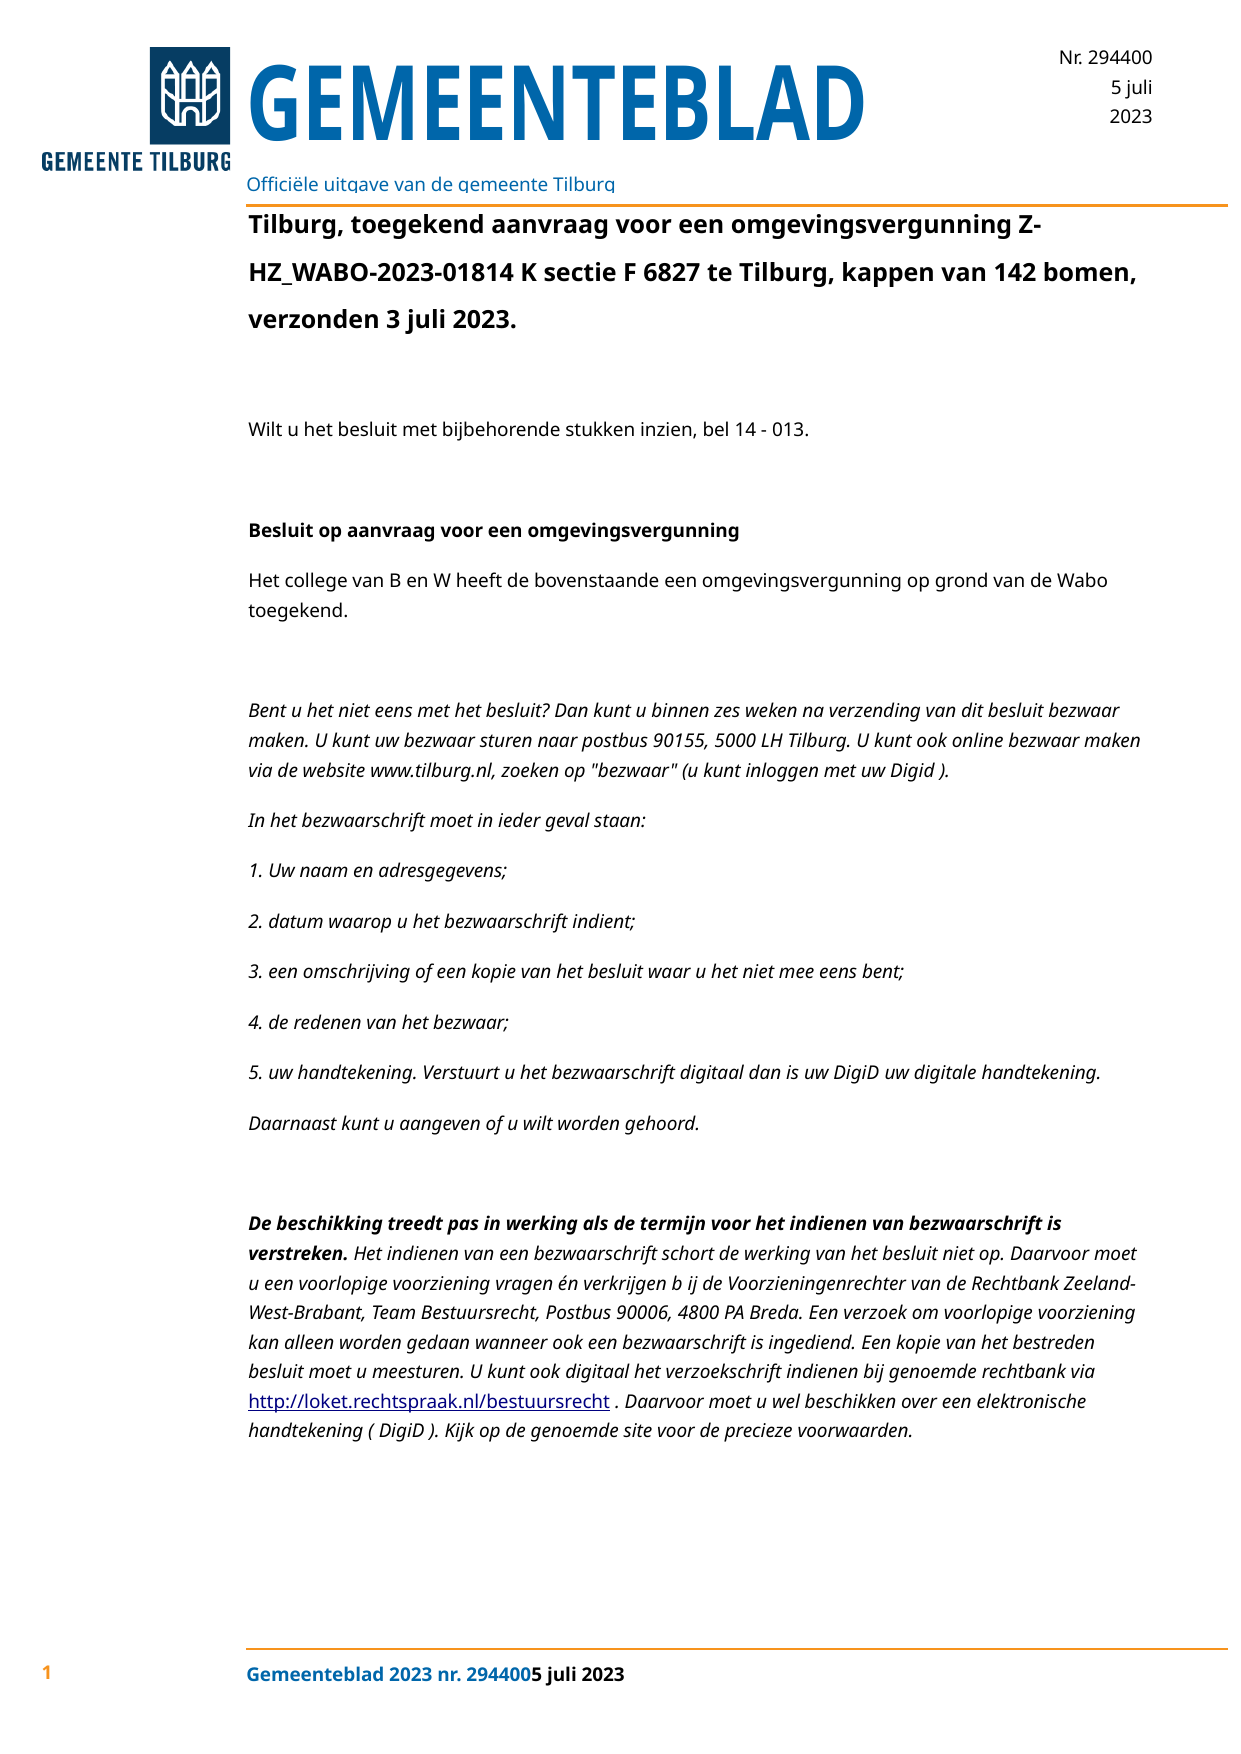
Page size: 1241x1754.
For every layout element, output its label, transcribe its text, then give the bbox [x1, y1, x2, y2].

text Bent u het niet eens met het besluit? Dan kunt u binnen zes weken na verzending van dit besluit bezwaar maken. U kunt uw bezwaar sturen naar postbus 90155, 5000 LH Tilburg. U kunt ook online bezwaar maken via de website www.tilburg.nl, zoeken op "bezwaar" (u kunt inloggen met uw Digid ). [248, 698, 1152, 782]
text 4. de redenen van het bezwaar; [248, 1009, 1152, 1034]
text Het college van B en W heeft de bovenstaande een omgevingsvergunning op grond van de Wabo toegekend. [248, 567, 1152, 622]
text 1. Uw naam en adresgegevens; [248, 858, 1152, 883]
text 2. datum waarop u het bezwaarschrift indient; [248, 908, 1152, 934]
text 5. uw handtekening. Verstuurt u het bezwaarschrift digitaal dan is uw DigiD uw digitale handtekening. [248, 1059, 1152, 1085]
text Wilt u het besluit met bijbehorende stukken inzien, bel 14 - 013. [248, 416, 1152, 442]
text Besluit op aanvraag voor een omgevingsvergunning [248, 517, 1152, 542]
text Tilburg, toegekend aanvraag voor een omgevingsvergunning Z-HZ_WABO-2023-01814 K sectie F 6827 te Tilburg, kappen van 142 bomen, verzonden 3 juli 2023. [248, 207, 1152, 336]
picture [41, 47, 231, 172]
text De beschikking treedt pas in werking als de termijn voor het indienen van bezwaarschrift is verstreken. Het indienen van een bezwaarschrift schort de werking van het besluit niet op. Daarvoor moet u een voorlopige voorziening vragen én verkrijgen b ij de Voorzieningenrechter van de Rechtbank Zeeland-West-Brabant, Team Bestuursrecht, Postbus 90006, 4800 PA Breda. Een verzoek om voorlopige voorziening kan alleen worden gedaan wanneer ook een bezwaarschrift is ingediend. Een kopie van het bestreden besluit moet u meesturen. U kunt ook digitaal het verzoekschrift indienen bij genoemde rechtbank via http://loket.rechtspraak.nl/bestuursrecht . Daarvoor moet u wel beschikken over een elektronische handtekening ( DigiD ). Kijk op de genoemde site voor de precieze voorwaarden. [248, 1211, 1152, 1443]
text Daarnaast kunt u aangeven of u wilt worden gehoord. [248, 1110, 1152, 1135]
text 3. een omschrijving of een kopie van het besluit waar u het niet mee eens bent; [248, 958, 1152, 984]
text In het bezwaarschrift moet in ieder geval staan: [248, 807, 1152, 833]
